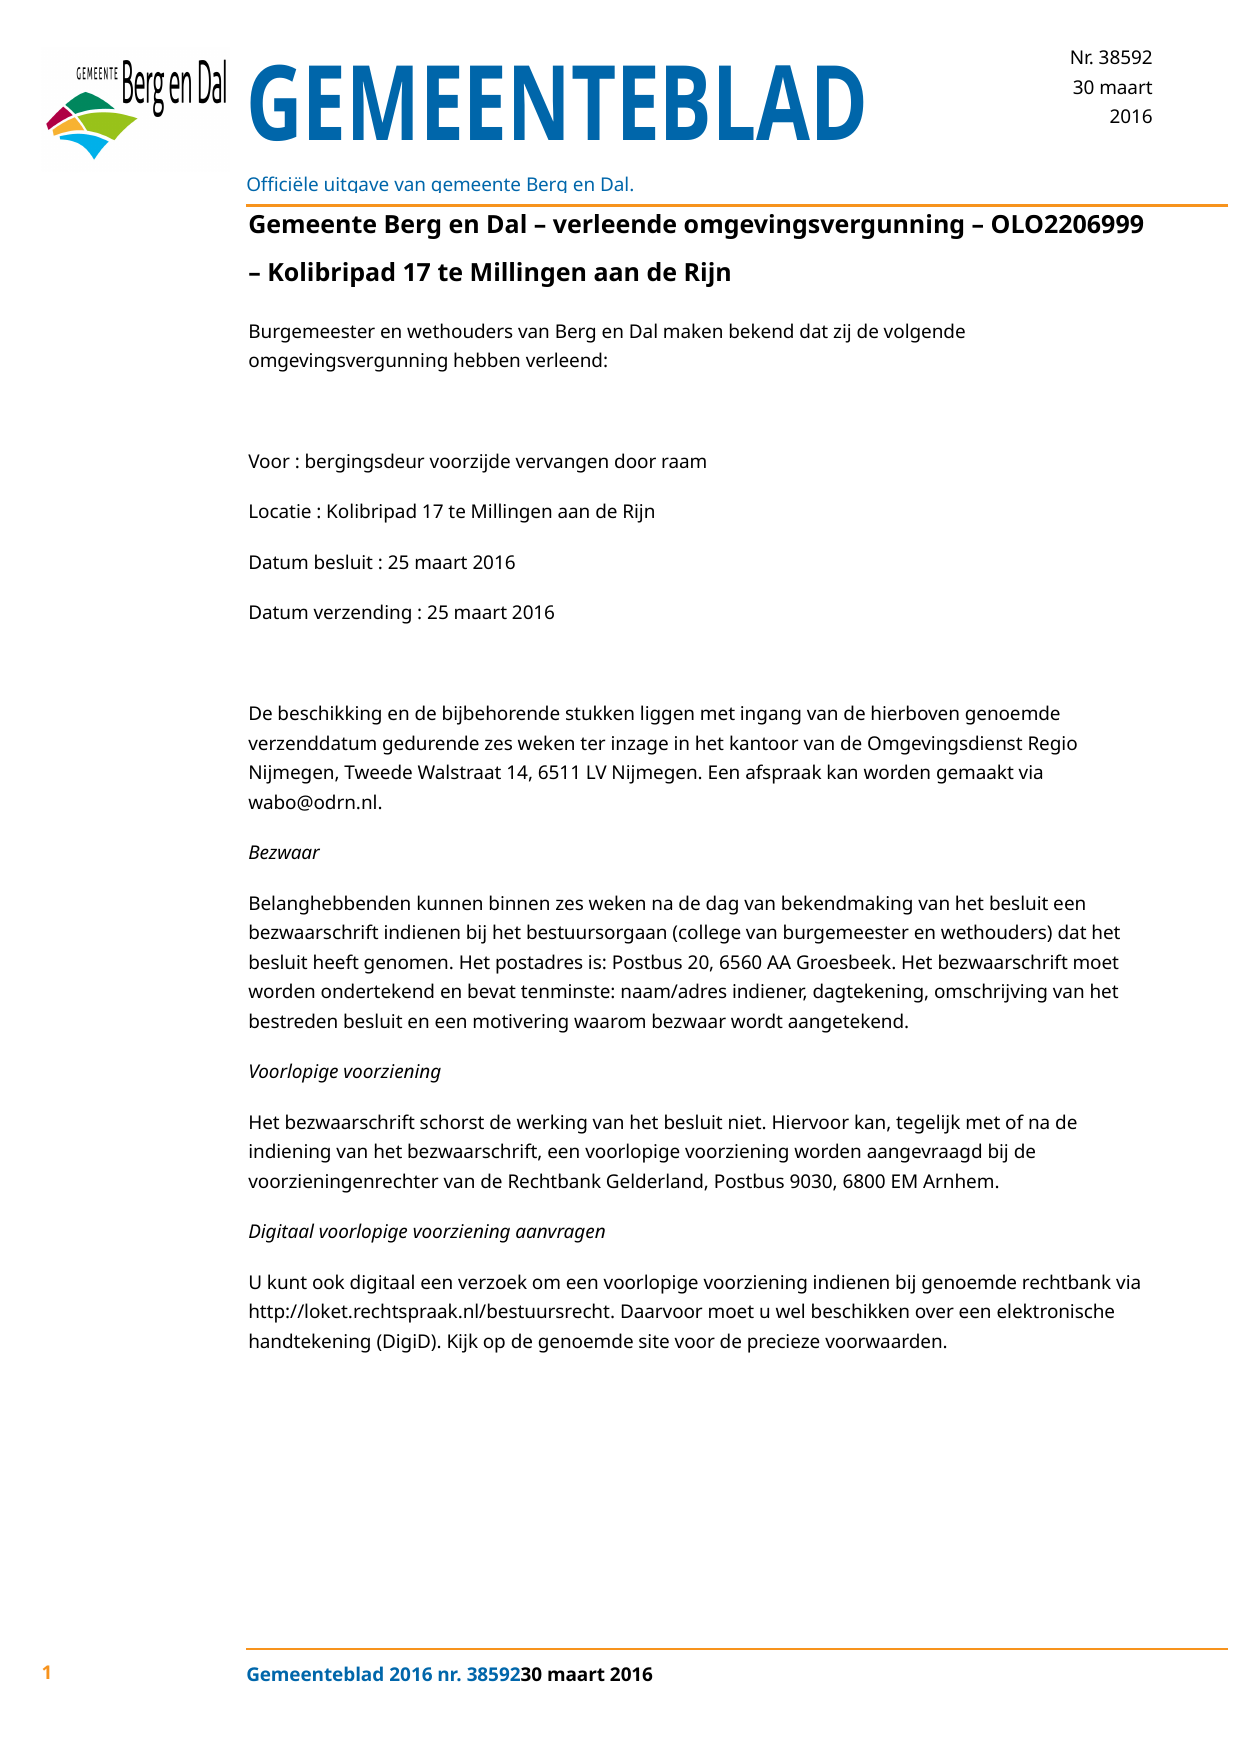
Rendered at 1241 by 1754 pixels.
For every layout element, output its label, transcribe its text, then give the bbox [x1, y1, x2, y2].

text Digitaal voorlopige voorziening aanvragen [248, 1219, 1152, 1244]
text Voorlopige voorziening [248, 1059, 1152, 1084]
text U kunt ook digitaal een verzoek om een voorlopige voorziening indienen bij genoemde rechtbank via http://loket.rechtspraak.nl/bestuursrecht. Daarvoor moet u wel beschikken over een elektronische handtekening (DigiD). Kijk op de genoemde site voor de precieze voorwaarden. [248, 1269, 1152, 1354]
text Bezwaar [248, 839, 1152, 865]
text Locatie : Kolibripad 17 te Millingen aan de Rijn [248, 499, 1152, 524]
text Voor : bergingsdeur voorzijde vervangen door raam [248, 448, 1152, 474]
picture [41, 47, 231, 172]
text Gemeente Berg en Dal – verleende omgevingsvergunning – OLO2206999 – Kolibripad 17 te Millingen aan de Rijn [248, 207, 1152, 288]
text Het bezwaarschrift schorst de werking van het besluit niet. Hiervoor kan, tegelijk met of na de indiening van het bezwaarschrift, een voorlopige voorziening worden aangevraagd bij de voorzieningenrechter van de Rechtbank Gelderland, Postbus 9030, 6800 EM Arnhem. [248, 1109, 1152, 1194]
text Belanghebbenden kunnen binnen zes weken na de dag van bekendmaking van het besluit een bezwaarschrift indienen bij het bestuursorgaan (college van burgemeester en wethouders) dat het besluit heeft genomen. Het postadres is: Postbus 20, 6560 AA Groesbeek. Het bezwaarschrift moet worden ondertekend en bevat tenminste: naam/adres indiener, dagtekening, omschrijving van het bestreden besluit en een motivering waarom bezwaar wordt aangetekend. [248, 890, 1152, 1034]
text Burgemeester en wethouders van Berg en Dal maken bekend dat zij de volgende omgevingsvergunning hebben verleend: [248, 318, 1152, 373]
text De beschikking en de bijbehorende stukken liggen met ingang van de hierboven genoemde verzenddatum gedurende zes weken ter inzage in het kantoor van de Omgevingsdienst Regio Nijmegen, Tweede Walstraat 14, 6511 LV Nijmegen. Een afspraak kan worden gemaakt via wabo@odrn.nl. [248, 700, 1152, 815]
text Datum besluit : 25 maart 2016 [248, 549, 1152, 575]
text Datum verzending : 25 maart 2016 [248, 599, 1152, 625]
